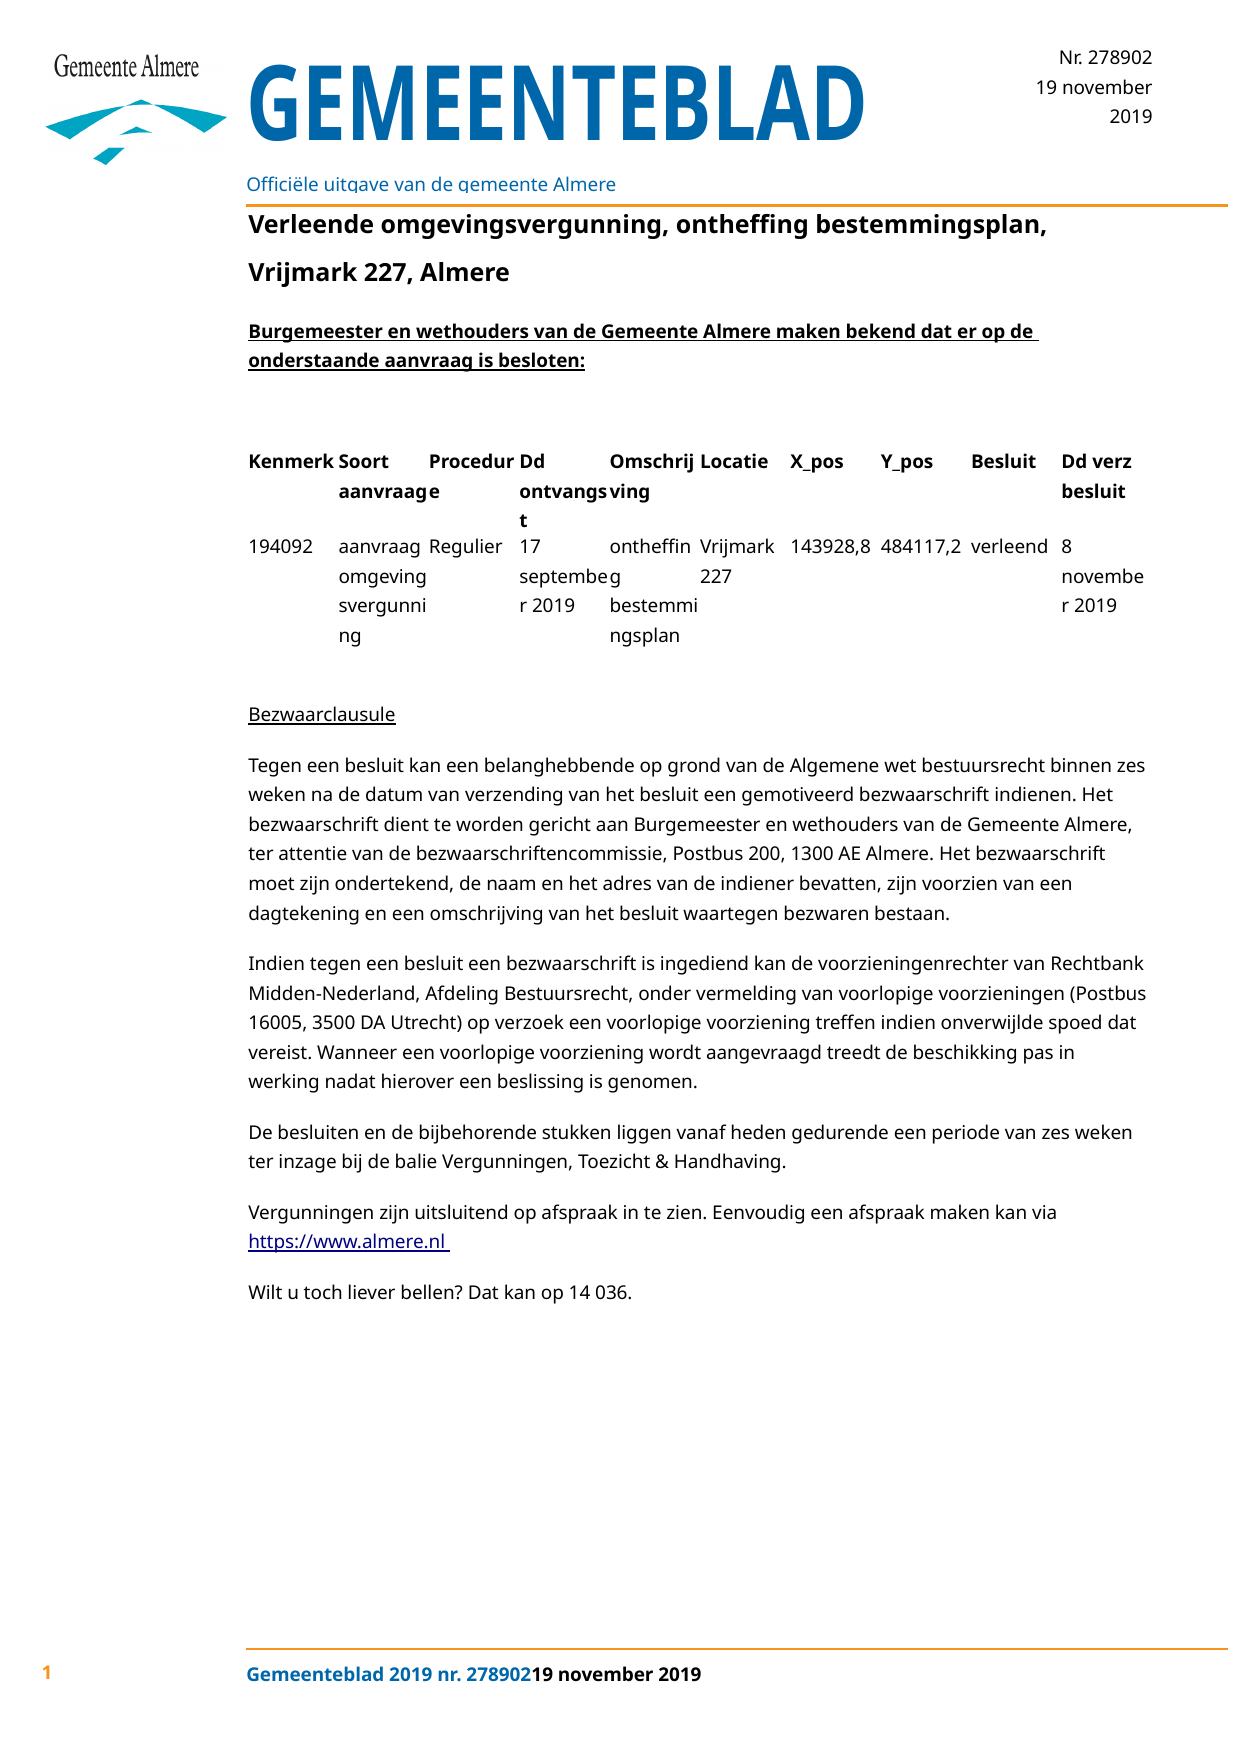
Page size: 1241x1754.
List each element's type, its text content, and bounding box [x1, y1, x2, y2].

table_cell 143928,8 [790, 533, 881, 648]
table_cell 484117,2 [881, 533, 971, 648]
text Vergunningen zijn uitsluitend op afspraak in te zien. Eenvoudig een afspraak maken kan via https://www.almere.nl [248, 1199, 1152, 1254]
table_cell Regulier [429, 533, 519, 648]
text Tegen een besluit kan een belanghebbende op grond van de Algemene wet bestuursrecht binnen zes weken na de datum van verzending van het besluit een gemotiveerd bezwaarschrift indienen. Het bezwaarschrift dient te worden gericht aan Burgemeester en wethouders van de Gemeente Almere, ter attentie van de bezwaarschriftencommissie, Postbus 200, 1300 AE Almere. Het bezwaarschrift moet zijn ondertekend, de naam en het adres van de indiener bevatten, zijn voorzien van een dagtekening en een omschrijving van het besluit waartegen bezwaren bestaan. [248, 752, 1152, 926]
text Wilt u toch liever bellen? Dat kan op 14 036. [248, 1279, 1152, 1305]
table_header Y_pos [881, 449, 971, 533]
table_cell aanvraag omgevingsvergunning [338, 533, 429, 648]
table_header Procedure [429, 449, 519, 533]
table_header Locatie [700, 449, 790, 533]
text Burgemeester en wethouders van de Gemeente Almere maken bekend dat er op de onderstaande aanvraag is besloten: [248, 318, 1152, 373]
table_cell 8 november 2019 [1061, 533, 1152, 648]
table_header Besluit [971, 449, 1061, 533]
table_header Omschrijving [609, 449, 700, 533]
picture [41, 47, 231, 172]
table_cell verleend [971, 533, 1061, 648]
table_header Dd verz besluit [1061, 449, 1152, 533]
table_cell Vrijmark 227 [700, 533, 790, 648]
table_header X_pos [790, 449, 881, 533]
text Verleende omgevingsvergunning, ontheffing bestemmingsplan, Vrijmark 227, Almere [248, 207, 1152, 288]
text De besluiten en de bijbehorende stukken liggen vanaf heden gedurende een periode van zes weken ter inzage bij de balie Vergunningen, Toezicht & Handhaving. [248, 1119, 1152, 1174]
text Indien tegen een besluit een bezwaarschrift is ingediend kan de voorzieningenrechter van Rechtbank Midden-Nederland, Afdeling Bestuursrecht, onder vermelding van voorlopige voorzieningen (Postbus 16005, 3500 DA Utrecht) op verzoek een voorlopige voorziening treffen indien onverwijlde spoed dat vereist. Wanneer een voorlopige voorziening wordt aangevraagd treedt de beschikking pas in werking nadat hierover een beslissing is genomen. [248, 950, 1152, 1094]
table_header Kenmerk [248, 449, 338, 533]
table_header Soort aanvraag [338, 449, 429, 533]
table_cell 17 september 2019 [519, 533, 609, 648]
text Bezwaarclausule [248, 701, 1152, 727]
table_cell 194092 [248, 533, 338, 648]
table_header Dd ontvangst [519, 449, 609, 533]
table_cell ontheffing bestemmingsplan [609, 533, 700, 648]
